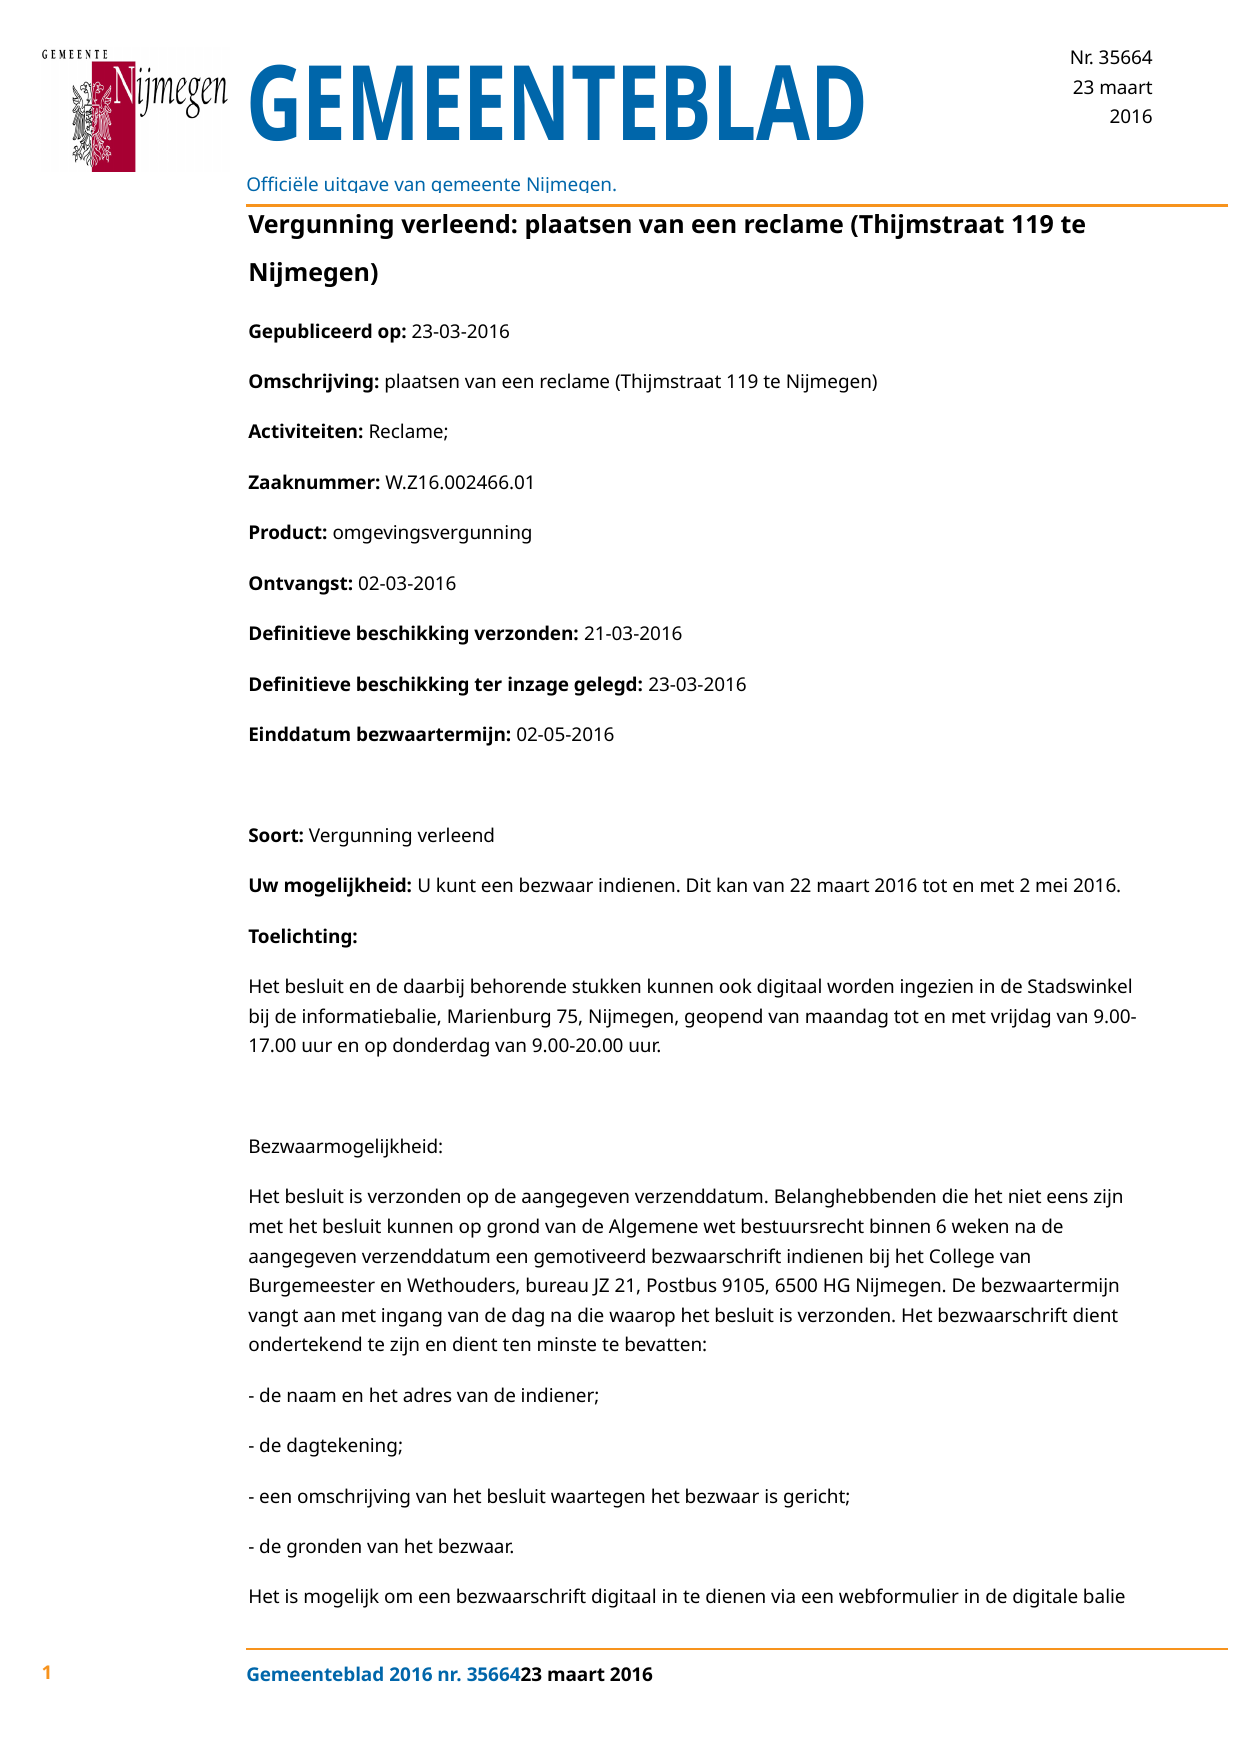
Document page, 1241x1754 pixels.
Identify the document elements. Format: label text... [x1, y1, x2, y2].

text Het besluit en de daarbij behorende stukken kunnen ook digitaal worden ingezien in de Stadswinkel bij de informatiebalie, Marienburg 75, Nijmegen, geopend van maandag tot en met vrijdag van 9.00-17.00 uur en op donderdag van 9.00-20.00 uur. [248, 973, 1152, 1058]
text Het besluit is verzonden op de aangegeven verzenddatum. Belanghebbenden die het niet eens zijn met het besluit kunnen op grond van de Algemene wet bestuursrecht binnen 6 weken na de aangegeven verzenddatum een gemotiveerd bezwaarschrift indienen bij het College van Burgemeester en Wethouders, bureau JZ 21, Postbus 9105, 6500 HG Nijmegen. De bezwaartermijn vangt aan met ingang van de dag na die waarop het besluit is verzonden. Het bezwaarschrift dient ondertekend te zijn en dient ten minste te bevatten: [248, 1184, 1152, 1357]
text Uw mogelijkheid: U kunt een bezwaar indienen. Dit kan van 22 maart 2016 tot en met 2 mei 2016. [248, 872, 1152, 898]
text Omschrijving: plaatsen van een reclame (Thijmstraat 119 te Nijmegen) [248, 368, 1152, 394]
text Bezwaarmogelijkheid: [248, 1133, 1152, 1159]
text - een omschrijving van het besluit waartegen het bezwaar is gericht; [248, 1483, 1152, 1509]
text Definitieve beschikking ter inzage gelegd: 23-03-2016 [248, 671, 1152, 697]
text Definitieve beschikking verzonden: 21-03-2016 [248, 620, 1152, 646]
picture [41, 47, 231, 172]
text Het is mogelijk om een bezwaarschrift digitaal in te dienen via een webformulier in de digitale balie [248, 1584, 1152, 1609]
text - de naam en het adres van de indiener; [248, 1382, 1152, 1408]
text Product: omgevingsvergunning [248, 519, 1152, 545]
text Soort: Vergunning verleend [248, 822, 1152, 848]
text - de gronden van het bezwaar. [248, 1533, 1152, 1559]
text Activiteiten: Reclame; [248, 419, 1152, 444]
text Einddatum bezwaartermijn: 02-05-2016 [248, 721, 1152, 747]
text Toelichting: [248, 923, 1152, 949]
text Zaaknummer: W.Z16.002466.01 [248, 469, 1152, 495]
text - de dagtekening; [248, 1432, 1152, 1458]
text Vergunning verleend: plaatsen van een reclame (Thijmstraat 119 te Nijmegen) [248, 207, 1152, 288]
text Gepubliceerd op: 23-03-2016 [248, 318, 1152, 344]
text Ontvangst: 02-03-2016 [248, 570, 1152, 596]
